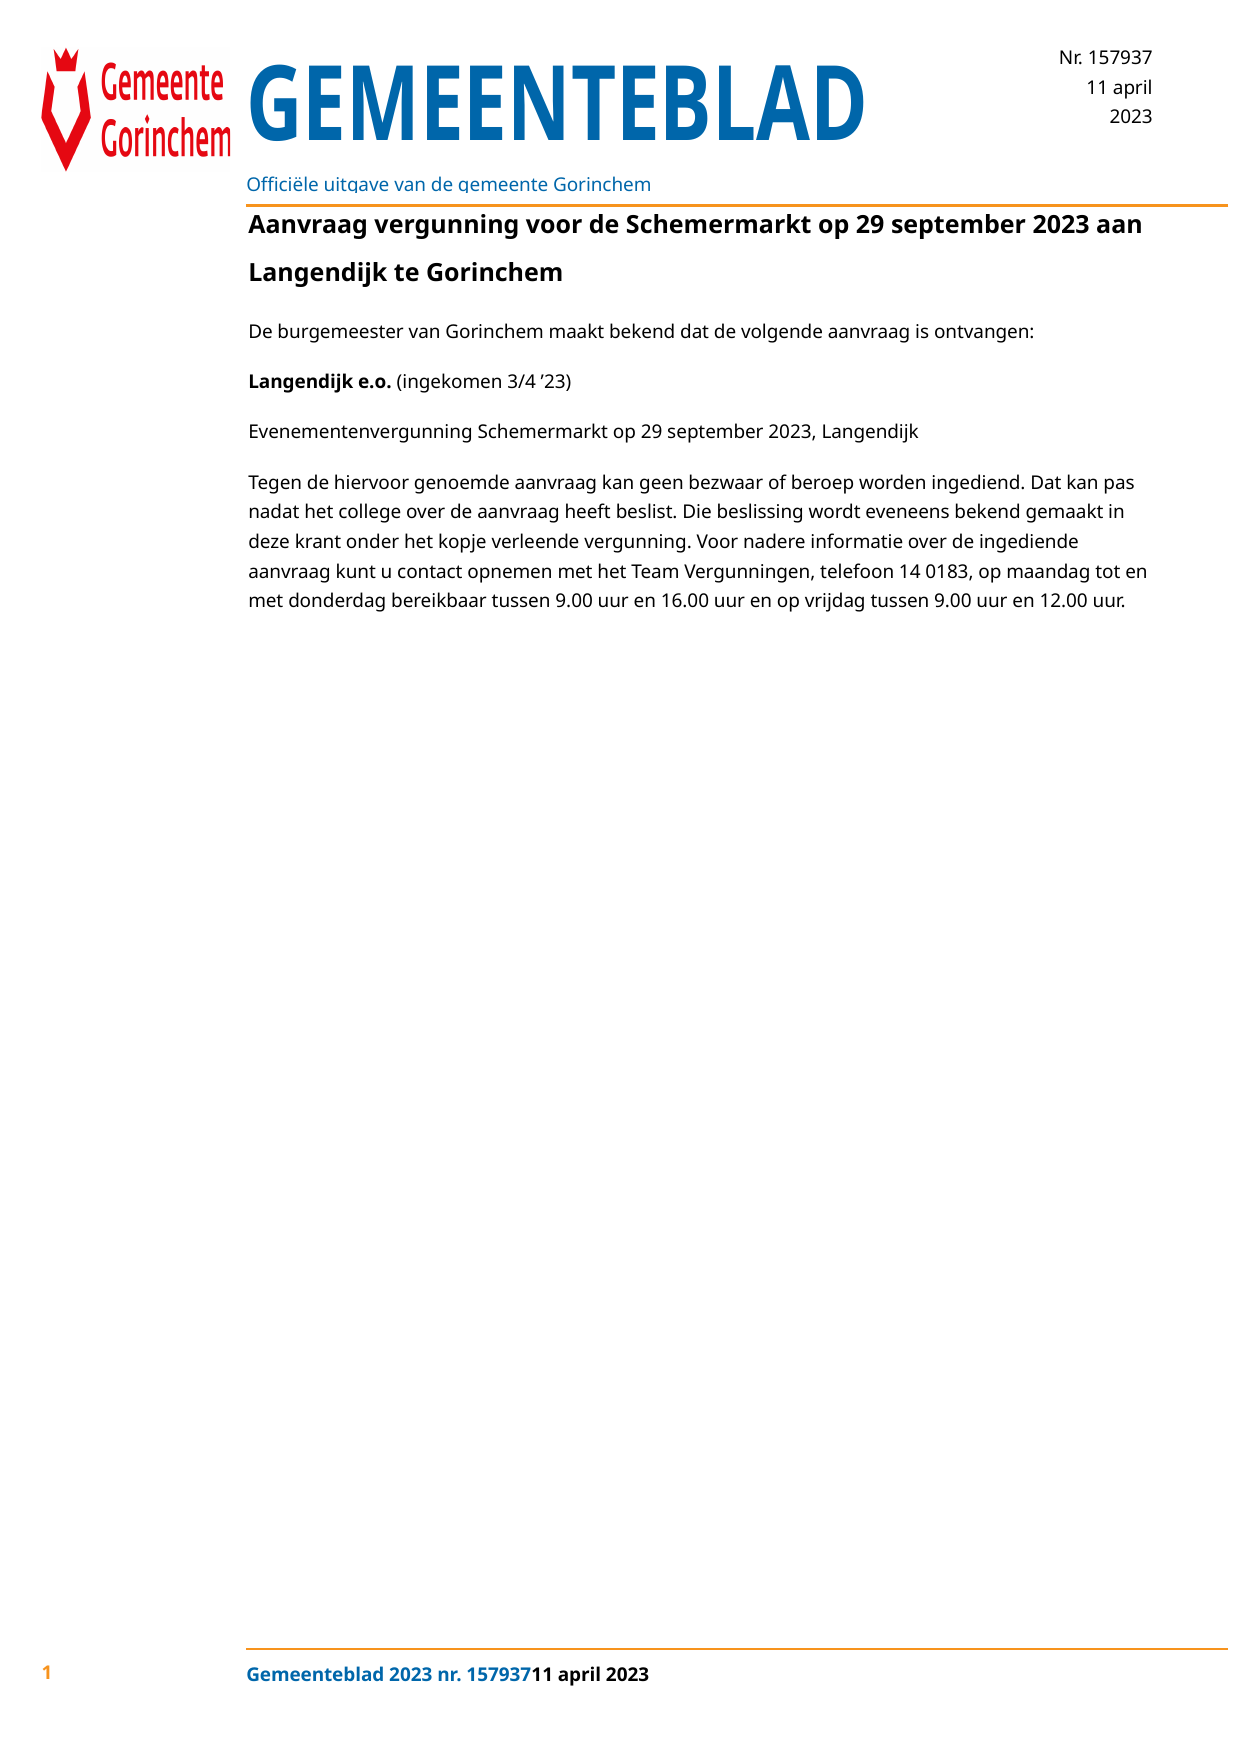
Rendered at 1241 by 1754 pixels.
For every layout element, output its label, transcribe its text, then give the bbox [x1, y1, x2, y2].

text De burgemeester van Gorinchem maakt bekend dat de volgende aanvraag is ontvangen: [248, 318, 1152, 344]
text Langendijk e.o. (ingekomen 3/4 ’23) [248, 368, 1152, 394]
text Evenementenvergunning Schemermarkt op 29 september 2023, Langendijk [248, 419, 1152, 444]
text Aanvraag vergunning voor de Schemermarkt op 29 september 2023 aan Langendijk te Gorinchem [248, 207, 1152, 288]
picture [41, 47, 231, 172]
text Tegen de hiervoor genoemde aanvraag kan geen bezwaar of beroep worden ingediend. Dat kan pas nadat het college over de aanvraag heeft beslist. Die beslissing wordt eveneens bekend gemaakt in deze krant onder het kopje verleende vergunning. Voor nadere informatie over de ingediende aanvraag kunt u contact opnemen met het Team Vergunningen, telefoon 14 0183, op maandag tot en met donderdag bereikbaar tussen 9.00 uur en 16.00 uur en op vrijdag tussen 9.00 uur en 12.00 uur. [248, 469, 1152, 613]
